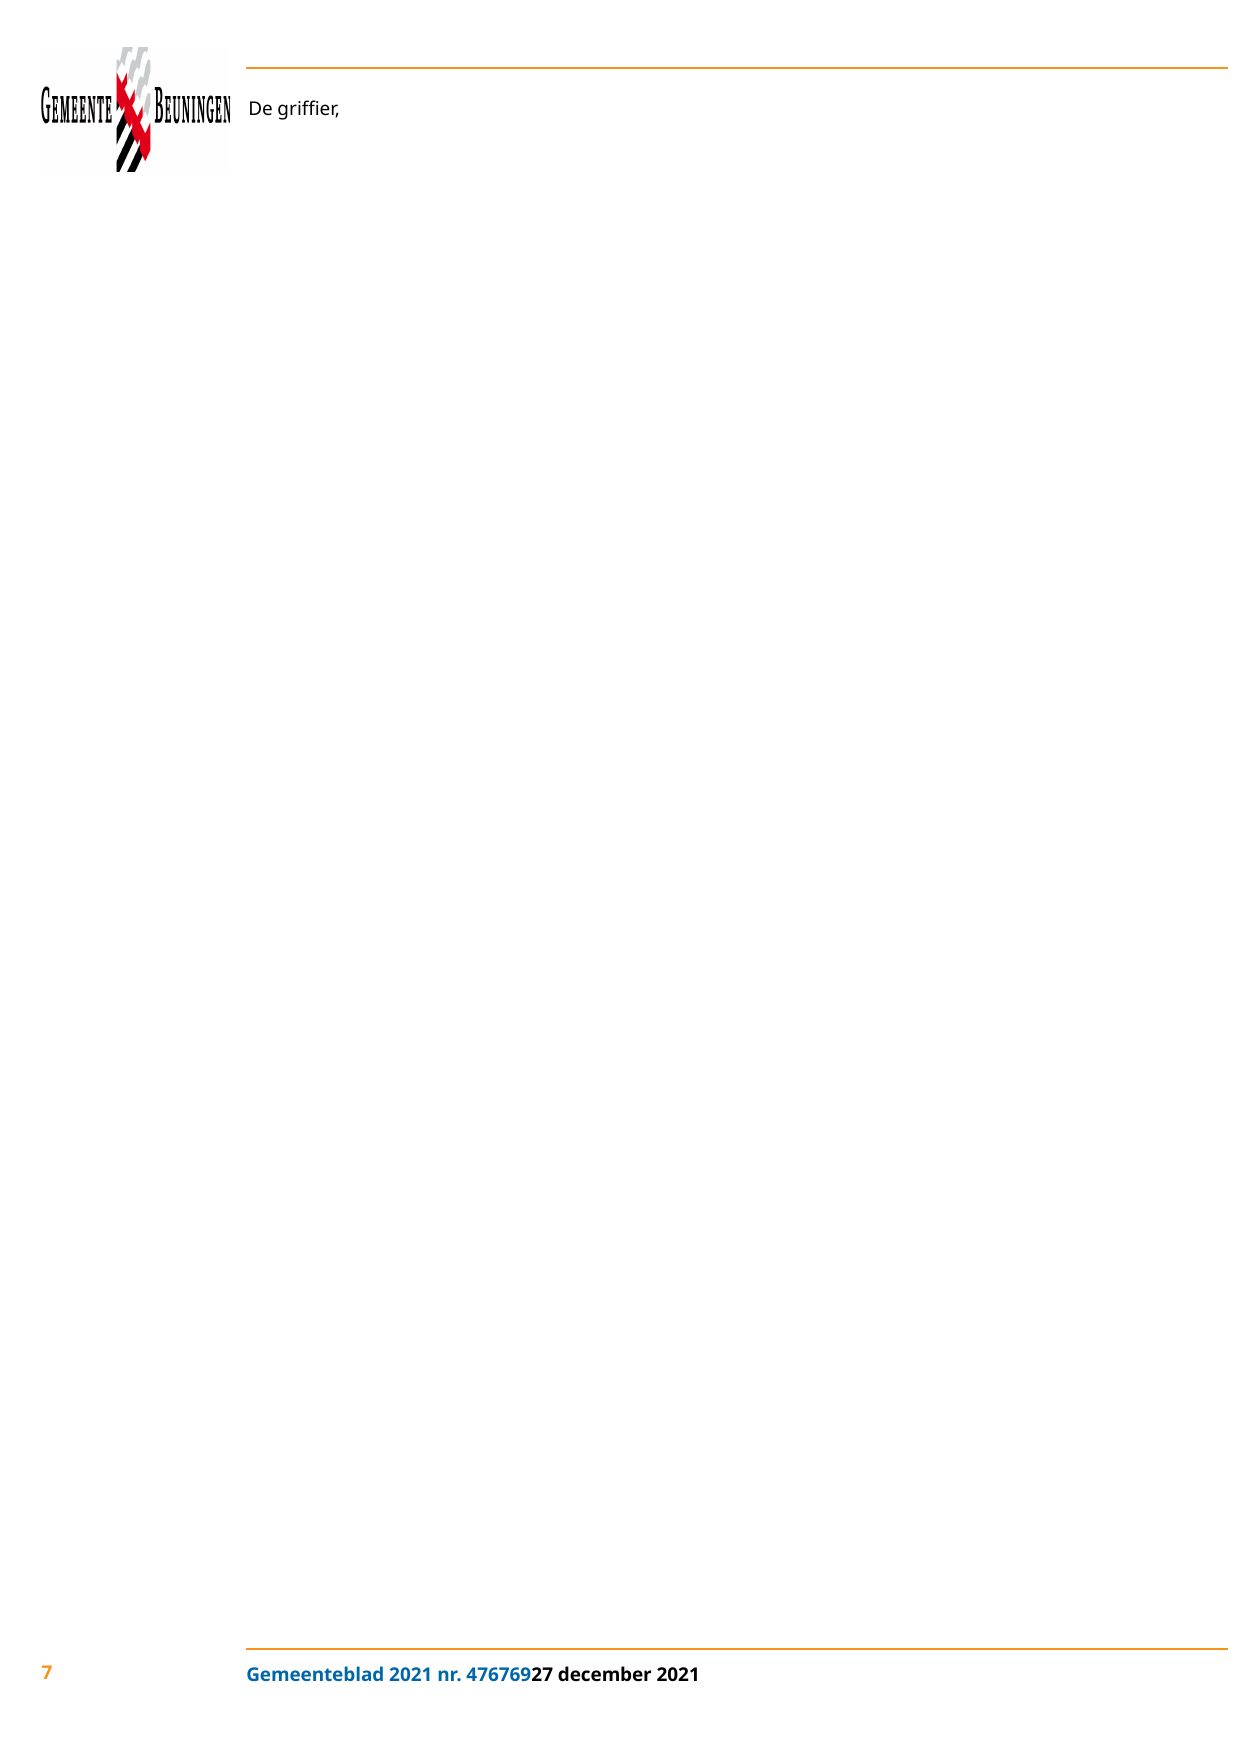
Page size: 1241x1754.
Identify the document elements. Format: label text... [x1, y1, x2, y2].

picture [41, 47, 231, 172]
text De griffier, [248, 95, 1152, 121]
